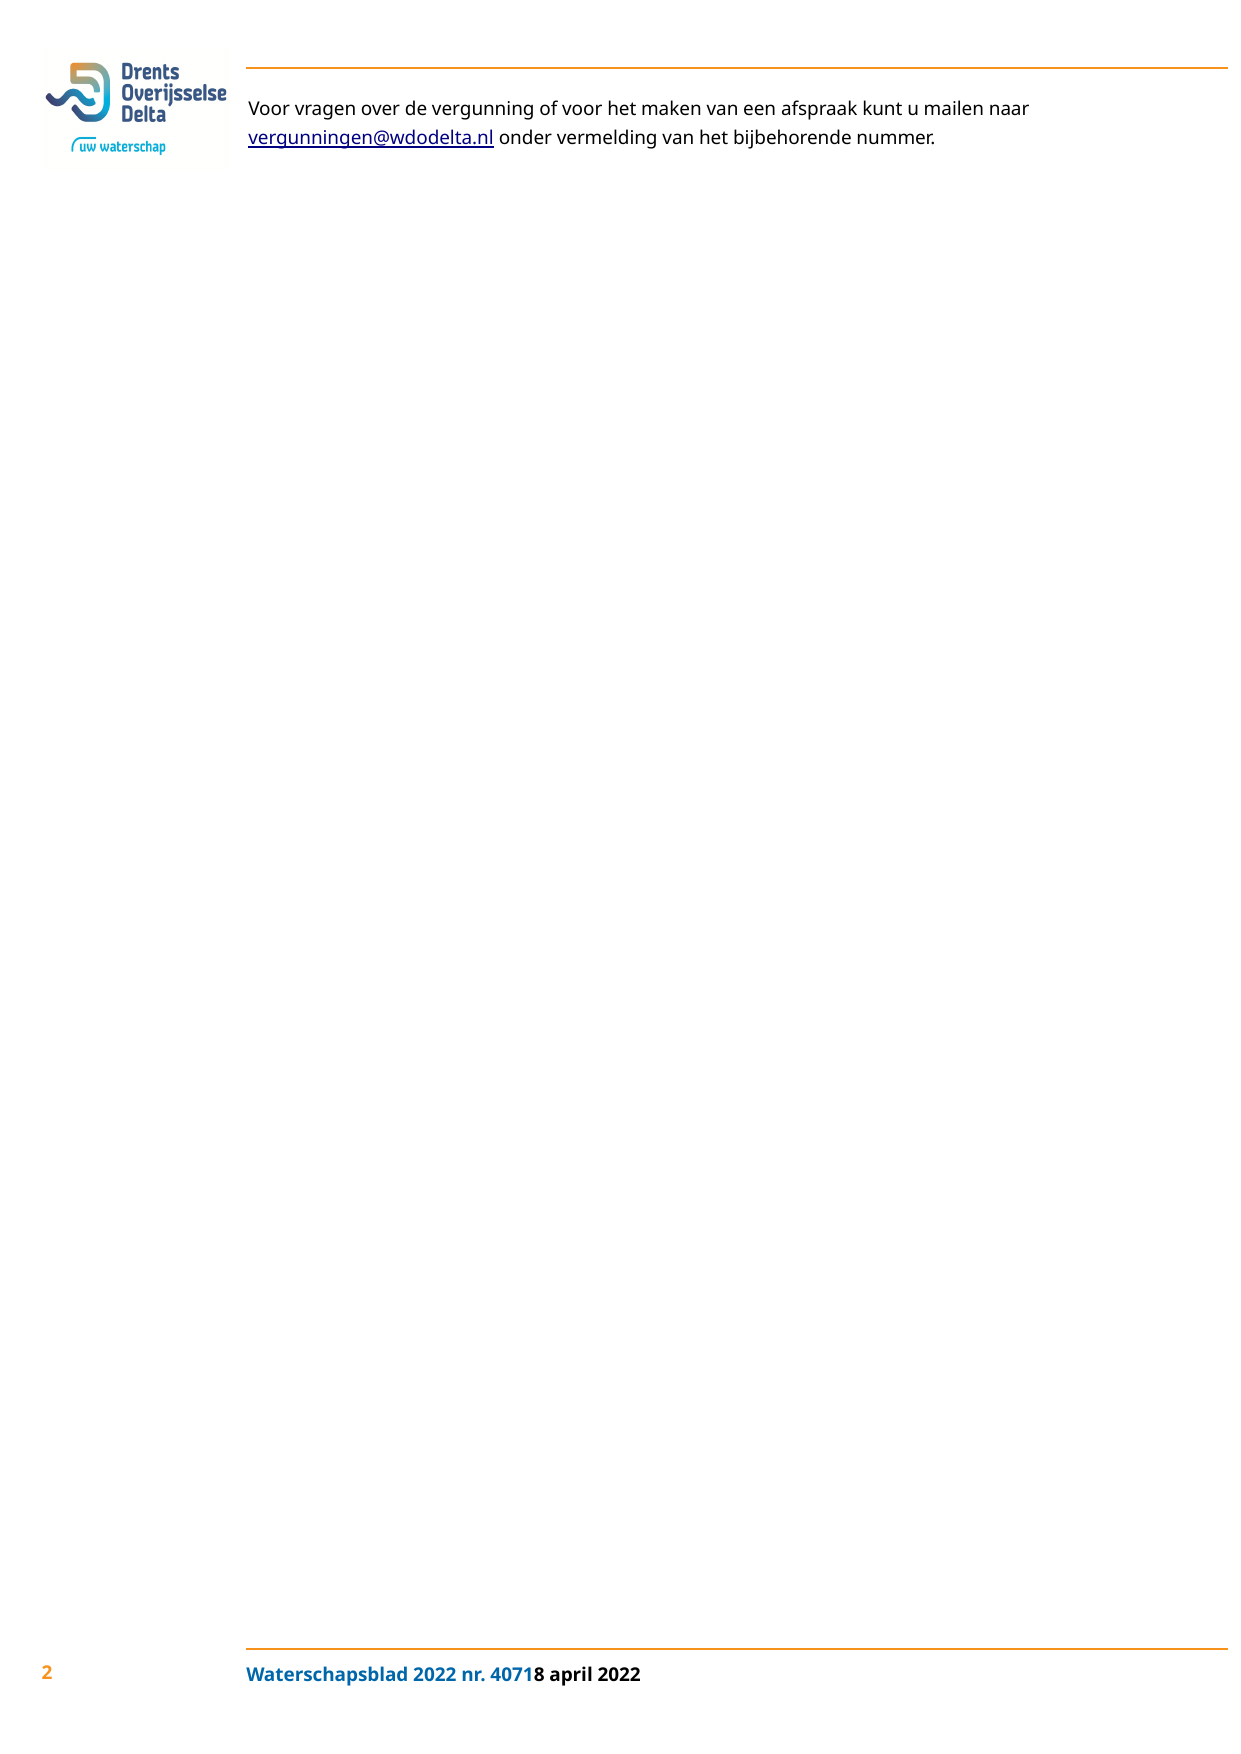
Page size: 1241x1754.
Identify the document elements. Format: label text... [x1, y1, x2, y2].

picture [41, 47, 231, 172]
text Voor vragen over de vergunning of voor het maken van een afspraak kunt u mailen naar vergunningen@wdodelta.nl onder vermelding van het bijbehorende nummer. [248, 95, 1152, 150]
